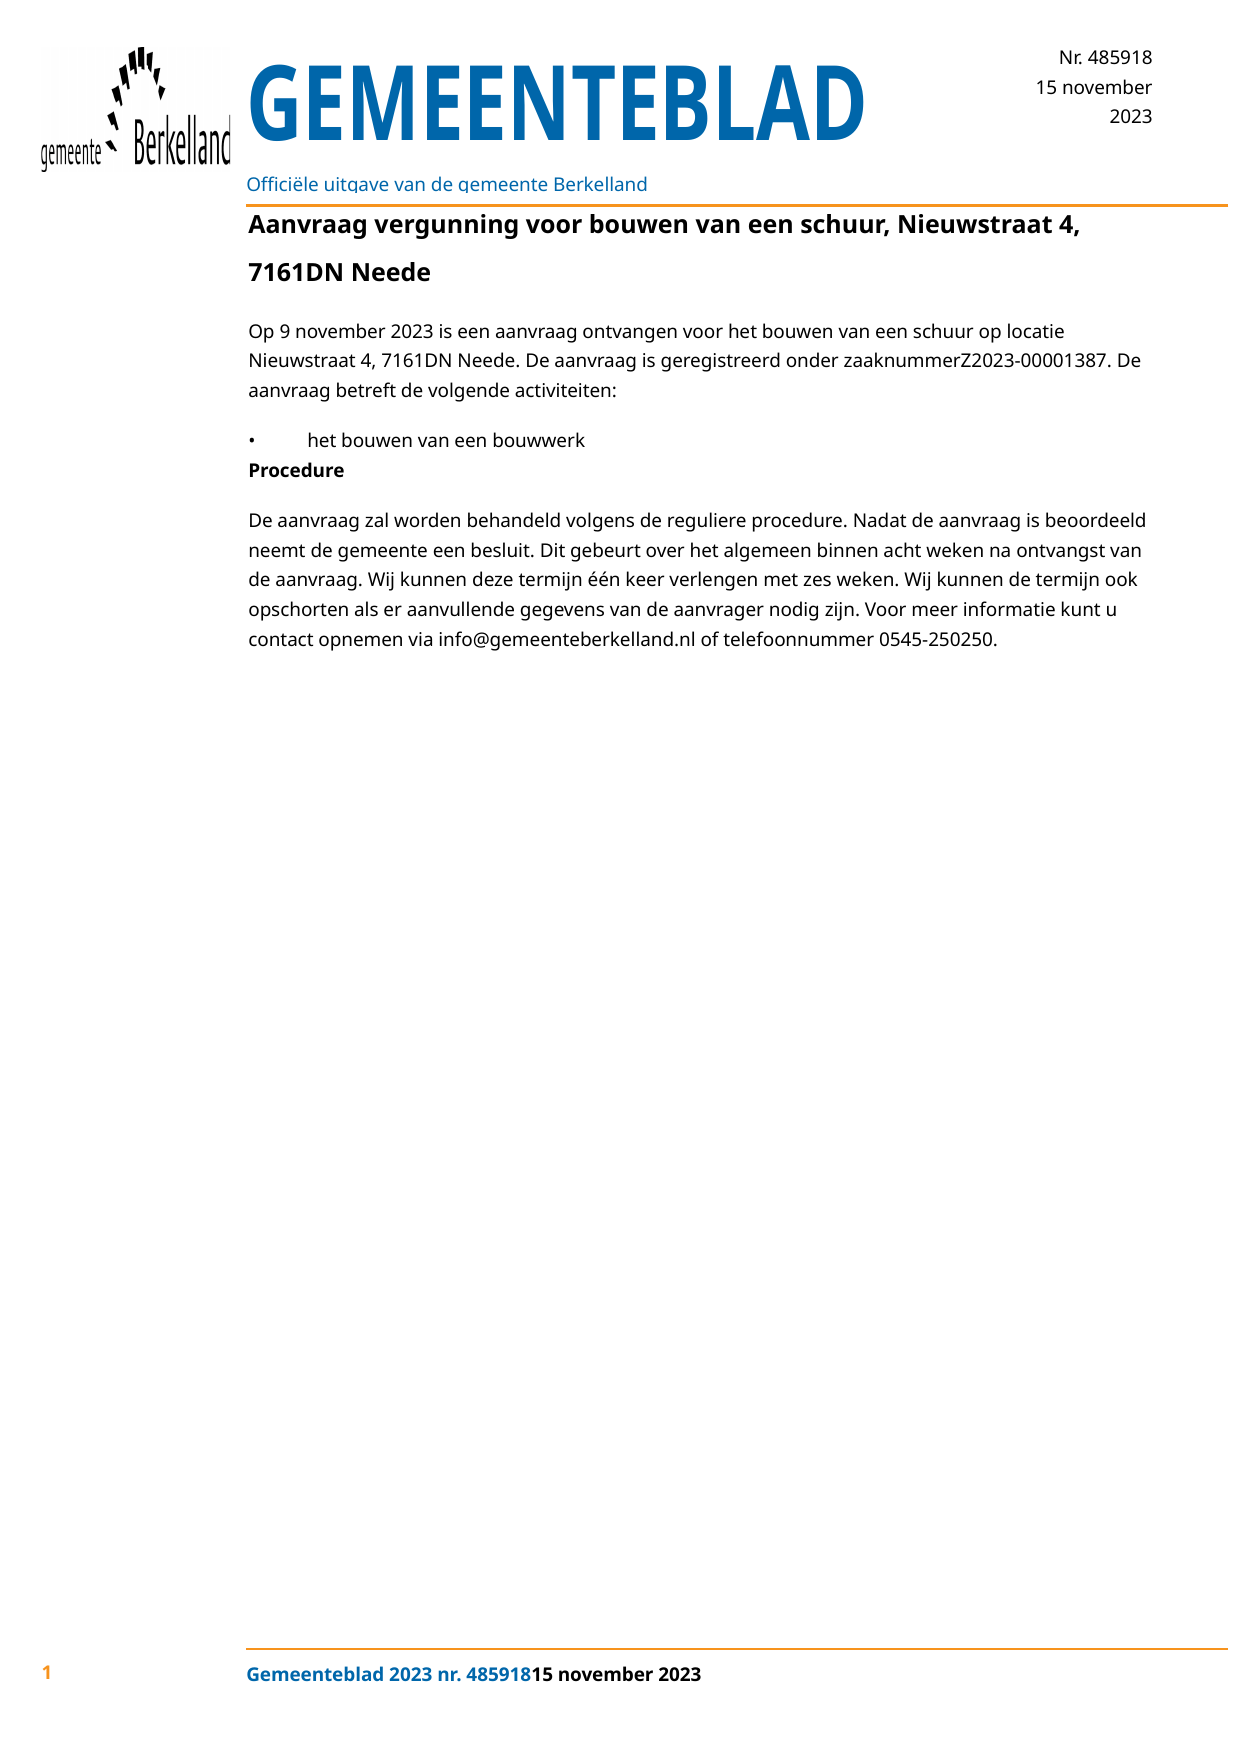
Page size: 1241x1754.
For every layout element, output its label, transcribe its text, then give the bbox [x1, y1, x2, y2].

picture [41, 47, 231, 172]
text De aanvraag zal worden behandeld volgens de reguliere procedure. Nadat de aanvraag is beoordeeld neemt de gemeente een besluit. Dit gebeurt over het algemeen binnen acht weken na ontvangst van de aanvraag. Wij kunnen deze termijn één keer verlengen met zes weken. Wij kunnen de termijn ook opschorten als er aanvullende gegevens van de aanvrager nodig zijn. Voor meer informatie kunt u contact opnemen via info@gemeenteberkelland.nl of telefoonnummer 0545-250250. [248, 507, 1152, 652]
list het bouwen van een bouwwerk [248, 427, 1152, 453]
text Aanvraag vergunning voor bouwen van een schuur, Nieuwstraat 4, 7161DN Neede [248, 207, 1152, 288]
text Procedure [248, 457, 1152, 483]
text Op 9 november 2023 is een aanvraag ontvangen voor het bouwen van een schuur op locatie Nieuwstraat 4, 7161DN Neede. De aanvraag is geregistreerd onder zaaknummerZ2023-00001387. De aanvraag betreft de volgende activiteiten: [248, 318, 1152, 403]
